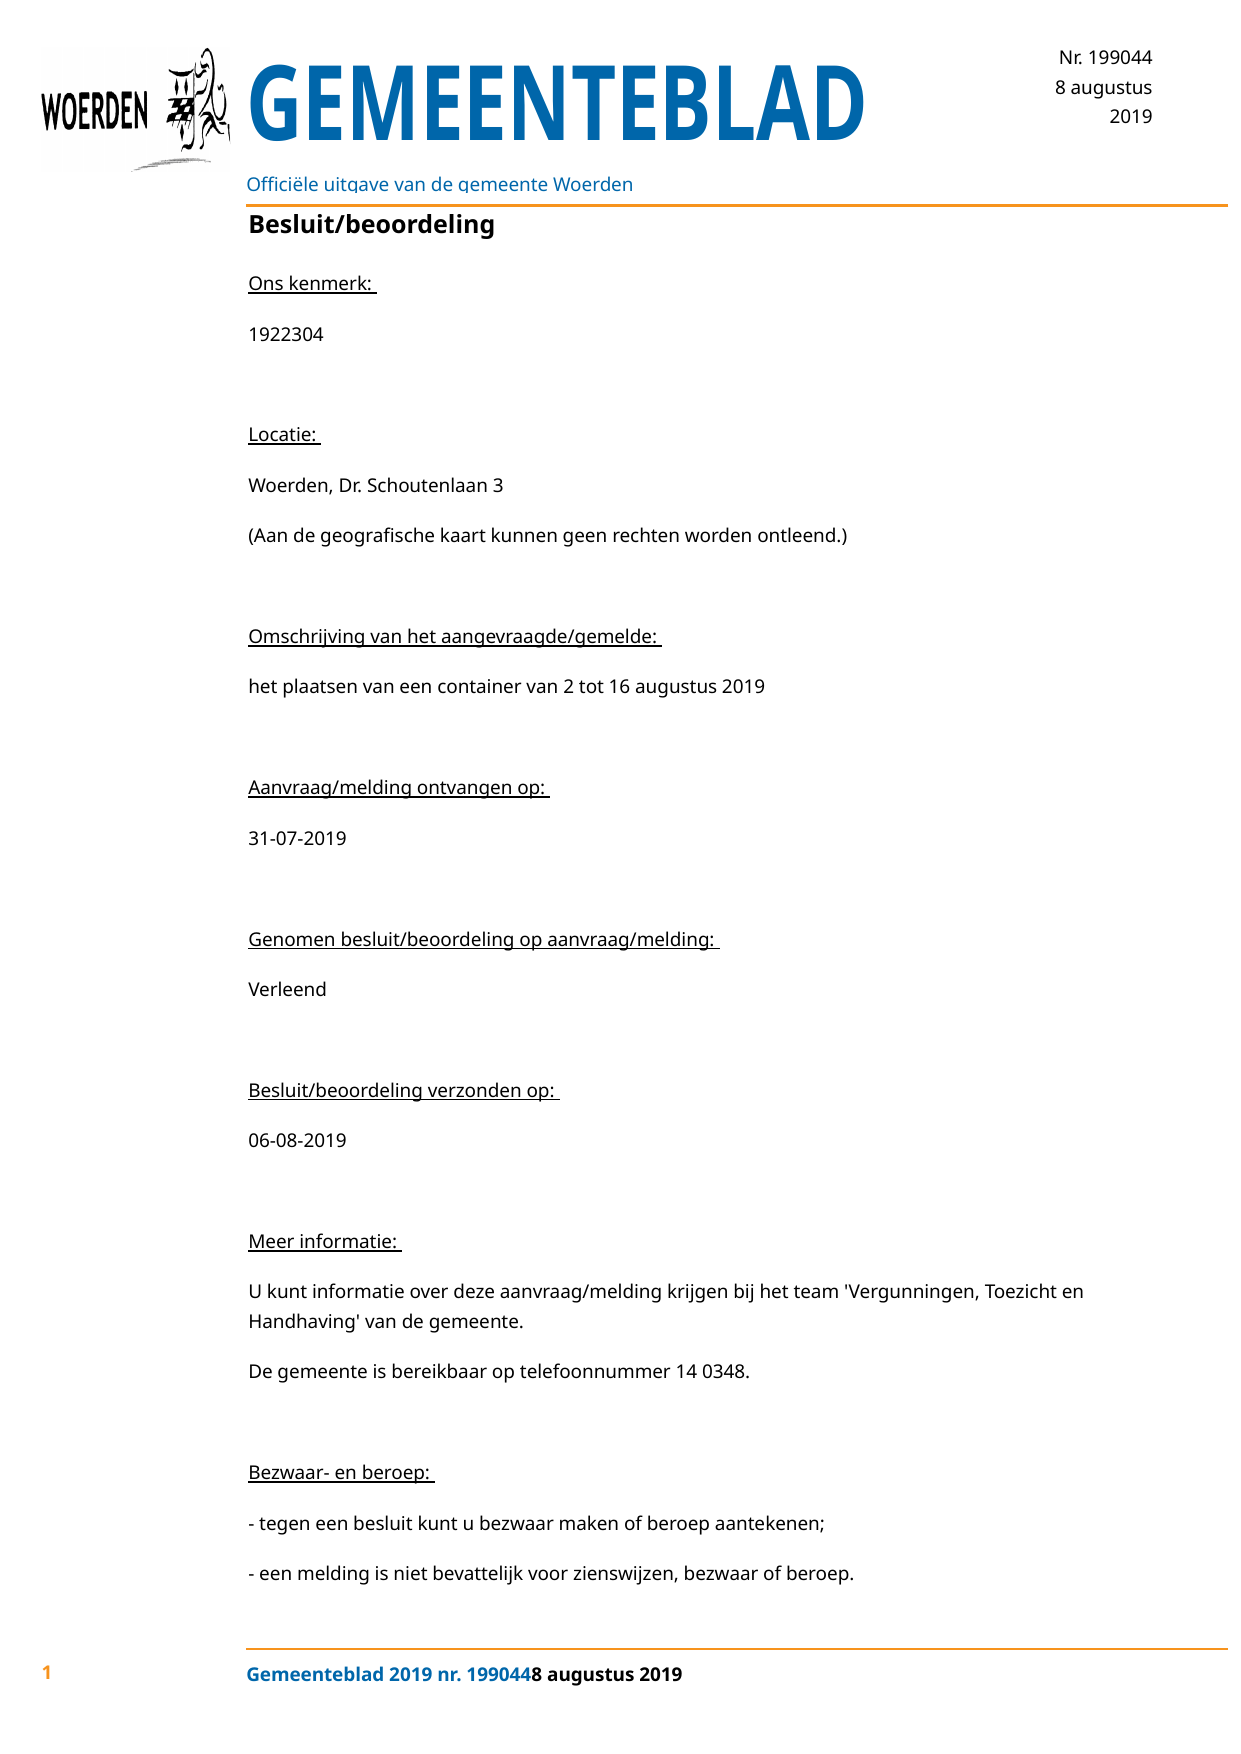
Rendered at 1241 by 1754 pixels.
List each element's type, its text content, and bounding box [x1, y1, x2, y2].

text 1922304 [248, 321, 1152, 346]
text Bezwaar- en beroep: [248, 1459, 1152, 1485]
text Locatie: [248, 422, 1152, 447]
text Ons kenmerk: [248, 270, 1152, 296]
text 06-08-2019 [248, 1127, 1152, 1153]
text Aanvraag/melding ontvangen op: [248, 774, 1152, 800]
picture [41, 47, 231, 172]
text Meer informatie: [248, 1228, 1152, 1254]
text Woerden, Dr. Schoutenlaan 3 [248, 472, 1152, 498]
text Besluit/beoordeling [248, 207, 1152, 241]
text Verleend [248, 976, 1152, 1002]
text U kunt informatie over deze aanvraag/melding krijgen bij het team 'Vergunningen, Toezicht en Handhaving' van de gemeente. [248, 1279, 1152, 1334]
text (Aan de geografische kaart kunnen geen rechten worden ontleend.) [248, 522, 1152, 548]
text De gemeente is bereikbaar op telefoonnummer 14 0348. [248, 1359, 1152, 1384]
text - een melding is niet bevattelijk voor zienswijzen, bezwaar of beroep. [248, 1560, 1152, 1586]
text 31-07-2019 [248, 825, 1152, 851]
text Genomen besluit/beoordeling op aanvraag/melding: [248, 926, 1152, 951]
text Omschrijving van het aangevraagde/gemelde: [248, 623, 1152, 649]
text - tegen een besluit kunt u bezwaar maken of beroep aantekenen; [248, 1510, 1152, 1536]
text het plaatsen van een container van 2 tot 16 augustus 2019 [248, 674, 1152, 699]
text Besluit/beoordeling verzonden op: [248, 1077, 1152, 1103]
